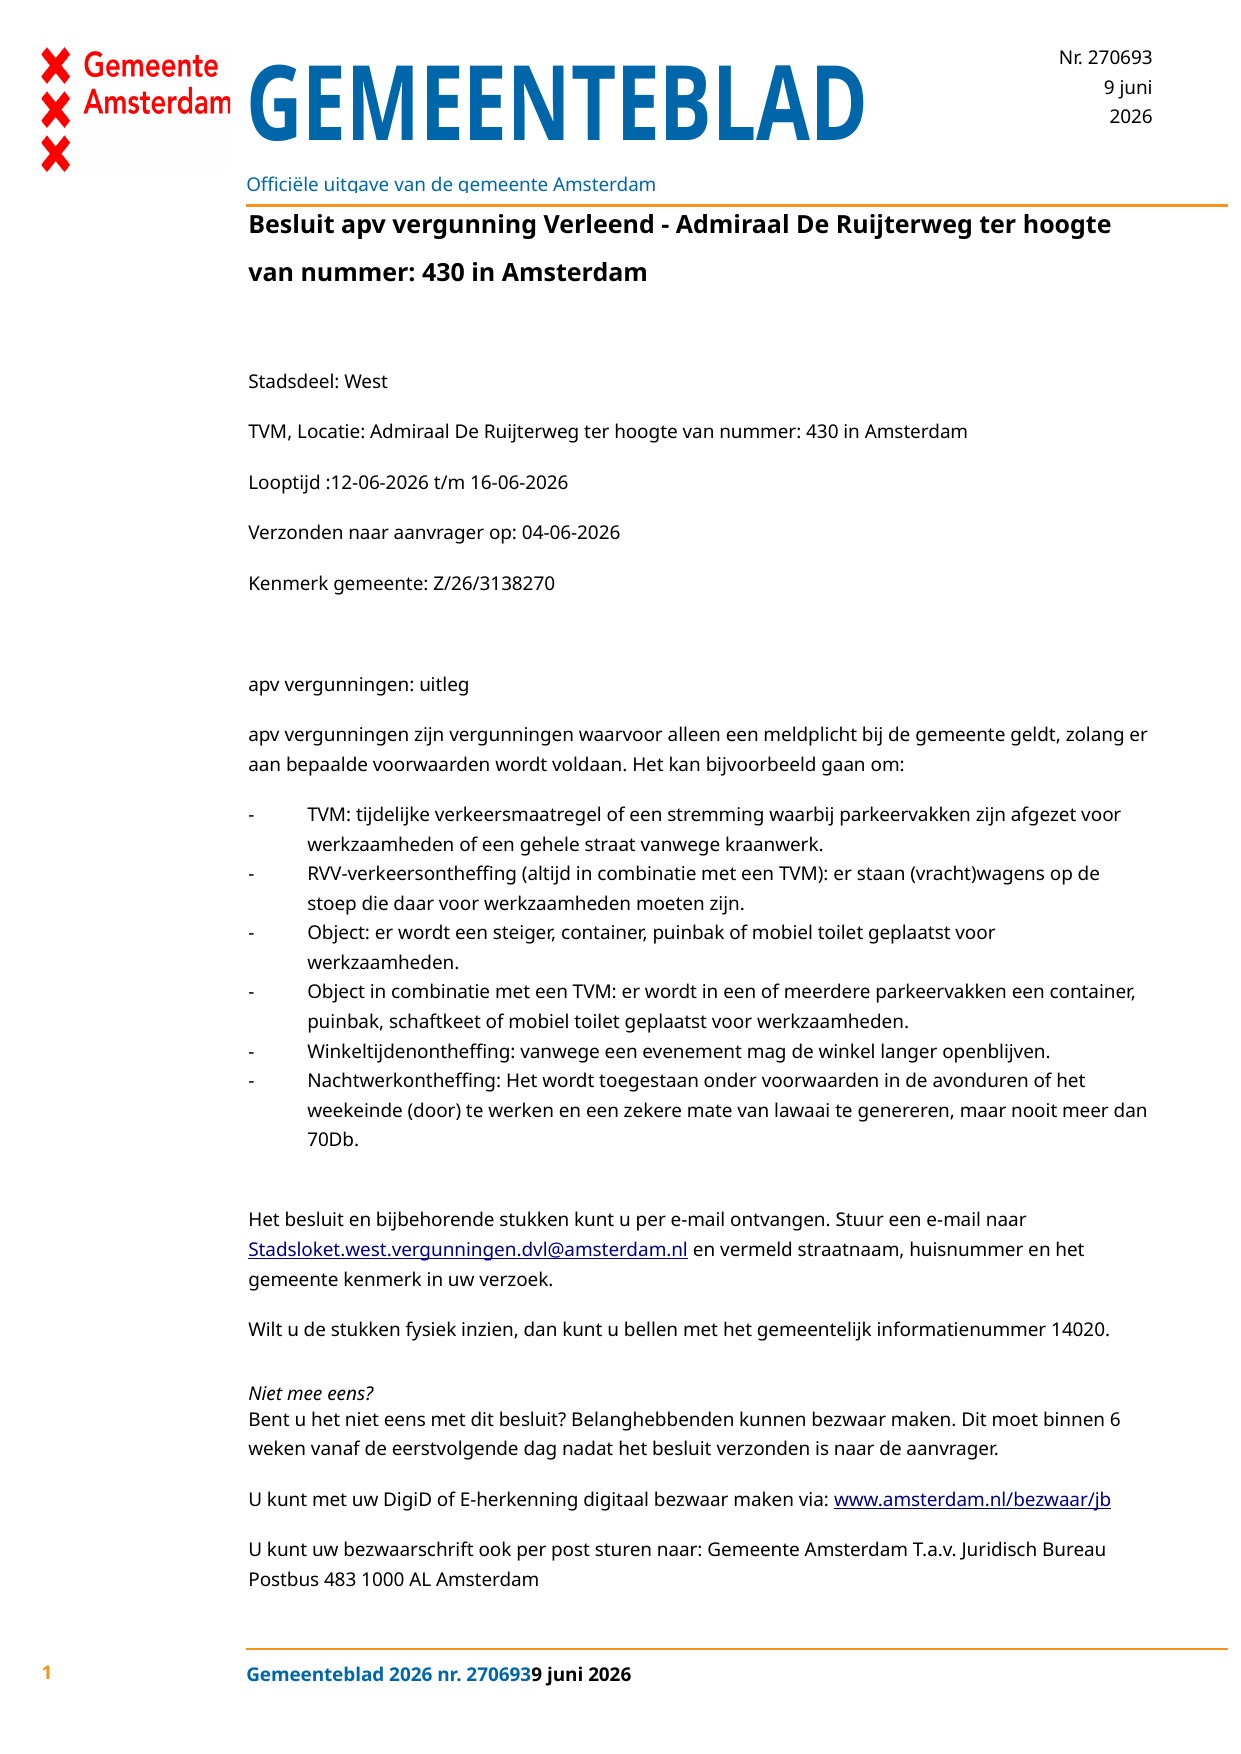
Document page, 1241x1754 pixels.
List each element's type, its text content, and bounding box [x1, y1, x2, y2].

text apv vergunningen zijn vergunningen waarvoor alleen een meldplicht bij de gemeente geldt, zolang er aan bepaalde voorwaarden wordt voldaan. Het kan bijvoorbeeld gaan om: [248, 721, 1152, 777]
text apv vergunningen: uitleg [248, 671, 1152, 697]
text Looptijd :12-06-2026 t/m 16-06-2026 [248, 469, 1152, 495]
text Kenmerk gemeente: Z/26/3138270 [248, 570, 1152, 596]
list Object: er wordt een steiger, container, puinbak of mobiel toilet geplaatst voor werkzaamheden. [248, 919, 1152, 975]
text Het besluit en bijbehorende stukken kunt u per e-mail ontvangen. Stuur een e-mail naar Stadsloket.west.vergunningen.dvl@amsterdam.nl en vermeld straatnaam, huisnummer en het gemeente kenmerk in uw verzoek. [248, 1207, 1152, 1292]
list Nachtwerkontheffing: Het wordt toegestaan onder voorwaarden in de avonduren of het weekeinde (door) te werken en een zekere mate van lawaai te genereren, maar nooit meer dan 70Db. [248, 1067, 1152, 1152]
text Niet mee eens? [248, 1380, 1152, 1406]
text U kunt uw bezwaarschrift ook per post sturen naar: Gemeente Amsterdam T.a.v. Juridisch Bureau Postbus 483 1000 AL Amsterdam [248, 1536, 1152, 1592]
text U kunt met uw DigiD of E-herkenning digitaal bezwaar maken via: www.amsterdam.nl/bezwaar/jb [248, 1486, 1152, 1512]
text Wilt u de stukken fysiek inzien, dan kunt u bellen met het gemeentelijk informatienummer 14020. [248, 1316, 1152, 1342]
list Winkeltijdenontheffing: vanwege een evenement mag de winkel langer openblijven. [248, 1038, 1152, 1064]
list RVV-verkeersontheffing (altijd in combinatie met een TVM): er staan (vracht)wagens op de stoep die daar voor werkzaamheden moeten zijn. [248, 860, 1152, 916]
list Object in combinatie met een TVM: er wordt in een of meerdere parkeervakken een container, puinbak, schaftkeet of mobiel toilet geplaatst voor werkzaamheden. [248, 979, 1152, 1034]
picture [41, 47, 231, 172]
list TVM: tijdelijke verkeersmaatregel of een stremming waarbij parkeervakken zijn afgezet voor werkzaamheden of een gehele straat vanwege kraanwerk. [248, 801, 1152, 857]
text Verzonden naar aanvrager op: 04-06-2026 [248, 519, 1152, 545]
text Bent u het niet eens met dit besluit? Belanghebbenden kunnen bezwaar maken. Dit moet binnen 6 weken vanaf de eerstvolgende dag nadat het besluit verzonden is naar de aanvrager. [248, 1406, 1152, 1461]
text Stadsdeel: West [248, 368, 1152, 394]
text Besluit apv vergunning Verleend - Admiraal De Ruijterweg ter hoogte van nummer: 430 in Amsterdam [248, 207, 1152, 288]
text TVM, Locatie: Admiraal De Ruijterweg ter hoogte van nummer: 430 in Amsterdam [248, 419, 1152, 444]
